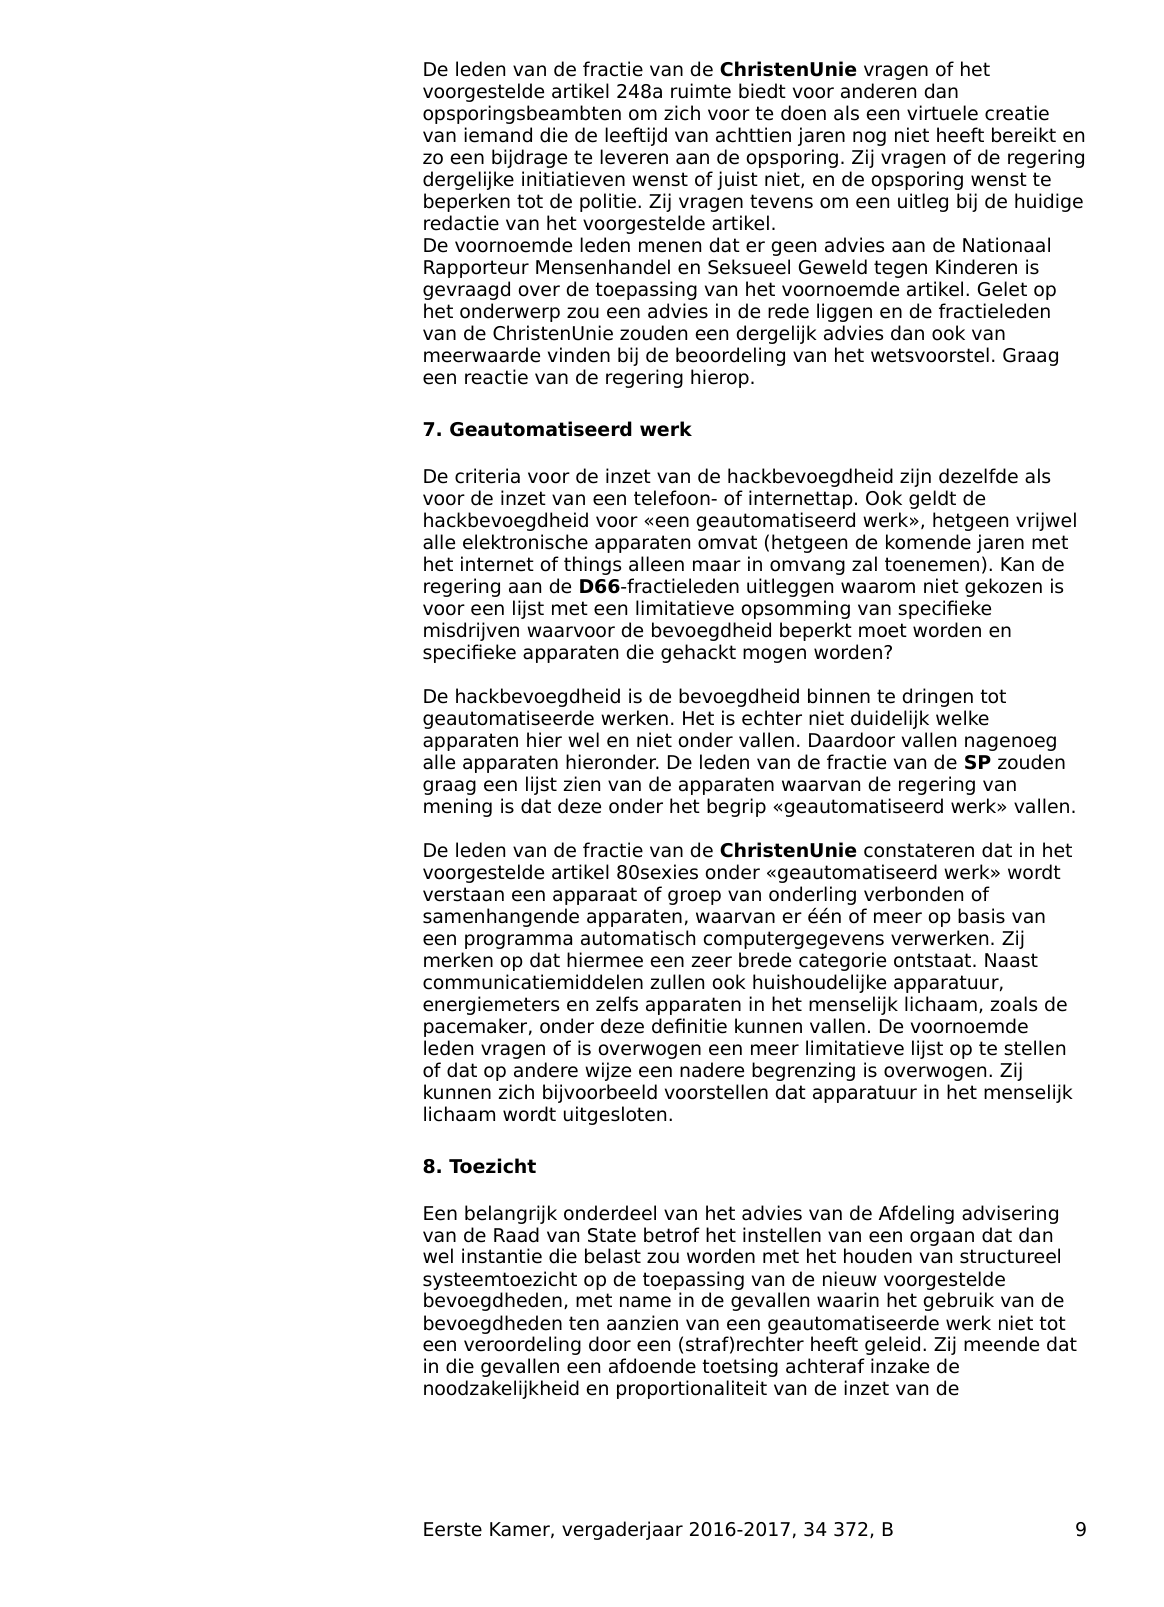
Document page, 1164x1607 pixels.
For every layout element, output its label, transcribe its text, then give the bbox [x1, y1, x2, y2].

text De leden van de fractie van de ChristenUnie constateren dat in het voorgestelde artikel 80sexies onder «geautomatiseerd werk» wordt verstaan een apparaat of groep van onderling verbonden of samenhangende apparaten, waarvan er één of meer op basis van een programma automatisch computergegevens verwerken. Zij merken op dat hiermee een zeer brede categorie ontstaat. Naast communicatiemiddelen zullen ook huishoudelijke apparatuur, energiemeters en zelfs apparaten in het menselijk lichaam, zoals de pacemaker, onder deze definitie kunnen vallen. De voornoemde leden vragen of is overwogen een meer limitatieve lijst op te stellen of dat op andere wijze een nadere begrenzing is overwogen. Zij kunnen zich bijvoorbeeld voorstellen dat apparatuur in het menselijk lichaam wordt uitgesloten. [422, 840, 1087, 1126]
text De voornoemde leden menen dat er geen advies aan de Nationaal Rapporteur Mensenhandel en Seksueel Geweld tegen Kinderen is gevraagd over de toepassing van het voornoemde artikel. Gelet op het onderwerp zou een advies in de rede liggen en de fractieleden van de ChristenUnie zouden een dergelijk advies dan ook van meerwaarde vinden bij de beoordeling van het wetsvoorstel. Graag een reactie van de regering hierop. [422, 235, 1087, 389]
subtitle 7. Geautomatiseerd werk [422, 419, 1087, 441]
text De leden van de fractie van de ChristenUnie vragen of het voorgestelde artikel 248a ruimte biedt voor anderen dan opsporingsbeambten om zich voor te doen als een virtuele creatie van iemand die de leeftijd van achttien jaren nog niet heeft bereikt en zo een bijdrage te leveren aan de opsporing. Zij vragen of de regering dergelijke initiatieven wenst of juist niet, en de opsporing wenst te beperken tot de politie. Zij vragen tevens om een uitleg bij de huidige redactie van het voorgestelde artikel. [422, 59, 1087, 235]
text Een belangrijk onderdeel van het advies van de Afdeling advisering van de Raad van State betrof het instellen van een orgaan dat dan wel instantie die belast zou worden met het houden van structureel systeemtoezicht op de toepassing van de nieuw voorgestelde bevoegdheden, met name in de gevallen waarin het gebruik van de bevoegdheden ten aanzien van een geautomatiseerde werk niet tot een veroordeling door een (straf)rechter heeft geleid. Zij meende dat in die gevallen een afdoende toetsing achteraf inzake de noodzakelijkheid en proportionaliteit van de inzet van de [422, 1202, 1087, 1400]
subtitle 8. Toezicht [422, 1156, 1087, 1177]
text De criteria voor de inzet van de hackbevoegdheid zijn dezelfde als voor de inzet van een telefoon- of internettap. Ook geldt de hackbevoegdheid voor «een geautomatiseerd werk», hetgeen vrijwel alle elektronische apparaten omvat (hetgeen de komende jaren met het internet of things alleen maar in omvang zal toenemen). Kan de regering aan de D66-fractieleden uitleggen waarom niet gekozen is voor een lijst met een limitatieve opsomming van specifieke misdrijven waarvoor de bevoegdheid beperkt moet worden en specifieke apparaten die gehackt mogen worden? [422, 466, 1087, 663]
text De hackbevoegdheid is de bevoegdheid binnen te dringen tot geautomatiseerde werken. Het is echter niet duidelijk welke apparaten hier wel en niet onder vallen. Daardoor vallen nagenoeg alle apparaten hieronder. De leden van de fractie van de SP zouden graag een lijst zien van de apparaten waarvan de regering van mening is dat deze onder het begrip «geautomatiseerd werk» vallen. [422, 686, 1087, 818]
